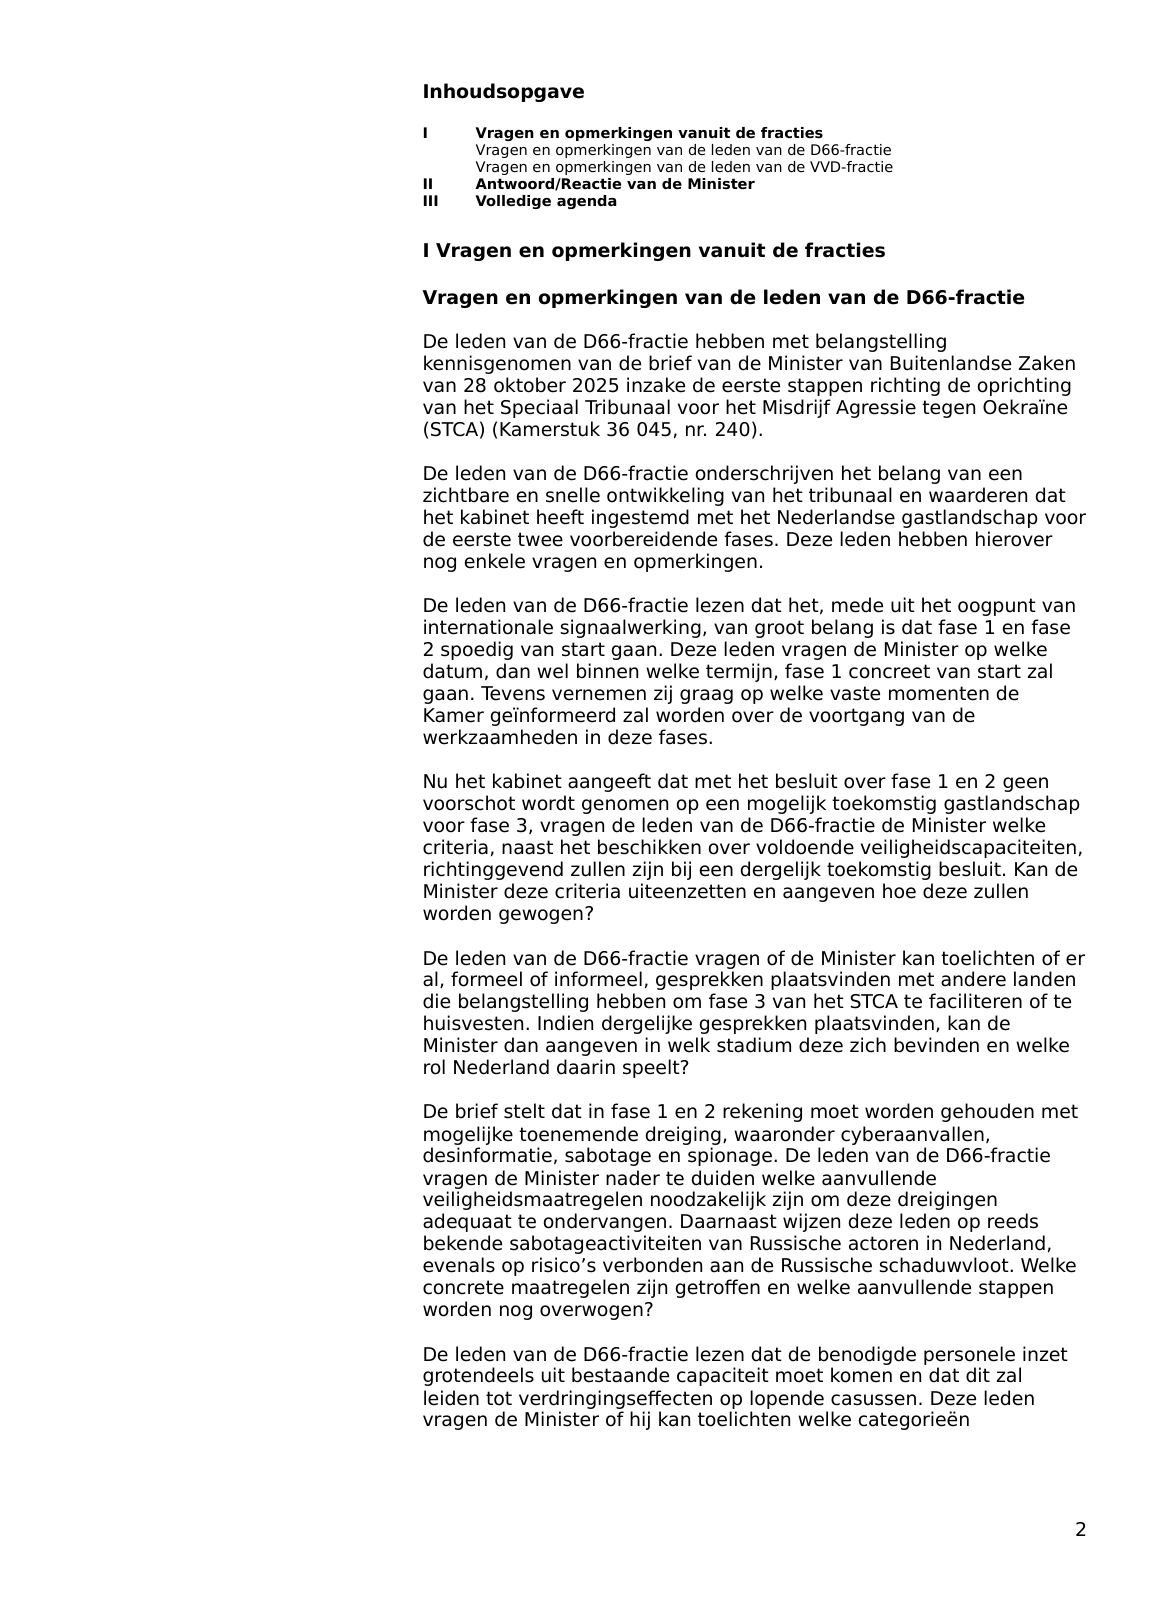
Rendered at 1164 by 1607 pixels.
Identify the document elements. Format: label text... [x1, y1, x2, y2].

table_cell II [422, 176, 469, 193]
subtitle Vragen en opmerkingen van de leden van de D66-fractie [422, 287, 1087, 309]
text De brief stelt dat in fase 1 en 2 rekening moet worden gehouden met mogelijke toenemende dreiging, waaronder cyberaanvallen, desinformatie, sabotage en spionage. De leden van de D66-fractie vragen de Minister nader te duiden welke aanvullende veiligheidsmaatregelen noodzakelijk zijn om deze dreigingen adequaat te ondervangen. Daarnaast wijzen deze leden op reeds bekende sabotageactiviteiten van Russische actoren in Nederland, evenals op risico’s verbonden aan de Russische schaduwvloot. Welke concrete maatregelen zijn getroffen en welke aanvullende stappen worden nog overwogen? [422, 1101, 1087, 1321]
table_cell Volledige agenda [470, 193, 1087, 210]
table_cell Vragen en opmerkingen van de leden van de D66-fractie [470, 142, 1087, 159]
text Nu het kabinet aangeeft dat met het besluit over fase 1 en 2 geen voorschot wordt genomen op een mogelijk toekomstig gastlandschap voor fase 3, vragen de leden van de D66-fractie de Minister welke criteria, naast het beschikken over voldoende veiligheidscapaciteiten, richtinggevend zullen zijn bij een dergelijk toekomstig besluit. Kan de Minister deze criteria uiteenzetten en aangeven hoe deze zullen worden gewogen? [422, 771, 1087, 925]
subtitle I Vragen en opmerkingen vanuit de fracties [422, 240, 1087, 262]
text De leden van de D66-fractie vragen of de Minister kan toelichten of er al, formeel of informeel, gesprekken plaatsvinden met andere landen die belangstelling hebben om fase 3 van het STCA te faciliteren of te huisvesten. Indien dergelijke gesprekken plaatsvinden, kan de Minister dan aangeven in welk stadium deze zich bevinden en welke rol Nederland daarin speelt? [422, 947, 1087, 1079]
table_cell [422, 142, 469, 159]
table_header I [422, 125, 469, 142]
subtitle Inhoudsopgave [422, 81, 1087, 103]
text De leden van de D66-fractie lezen dat de benodigde personele inzet grotendeels uit bestaande capaciteit moet komen en dat dit zal leiden tot verdringingseffecten op lopende casussen. Deze leden vragen de Minister of hij kan toelichten welke categorieën [422, 1343, 1087, 1431]
table_cell Vragen en opmerkingen van de leden van de VVD-fractie [470, 159, 1087, 176]
table_cell III [422, 193, 469, 210]
text De leden van de D66-fractie onderschrijven het belang van een zichtbare en snelle ontwikkeling van het tribunaal en waarderen dat het kabinet heeft ingestemd met het Nederlandse gastlandschap voor de eerste twee voorbereidende fases. Deze leden hebben hierover nog enkele vragen en opmerkingen. [422, 463, 1087, 573]
text De leden van de D66-fractie hebben met belangstelling kennisgenomen van de brief van de Minister van Buitenlandse Zaken van 28 oktober 2025 inzake de eerste stappen richting de oprichting van het Speciaal Tribunaal voor het Misdrijf Agressie tegen Oekraïne (STCA) (Kamerstuk 36 045, nr. 240). [422, 331, 1087, 441]
table_header Vragen en opmerkingen vanuit de fracties [470, 125, 1087, 142]
table_cell [422, 159, 469, 176]
text De leden van de D66-fractie lezen dat het, mede uit het oogpunt van internationale signaalwerking, van groot belang is dat fase 1 en fase 2 spoedig van start gaan. Deze leden vragen de Minister op welke datum, dan wel binnen welke termijn, fase 1 concreet van start zal gaan. Tevens vernemen zij graag op welke vaste momenten de Kamer geïnformeerd zal worden over de voortgang van de werkzaamheden in deze fases. [422, 595, 1087, 749]
table_cell Antwoord/Reactie van de Minister [470, 176, 1087, 193]
